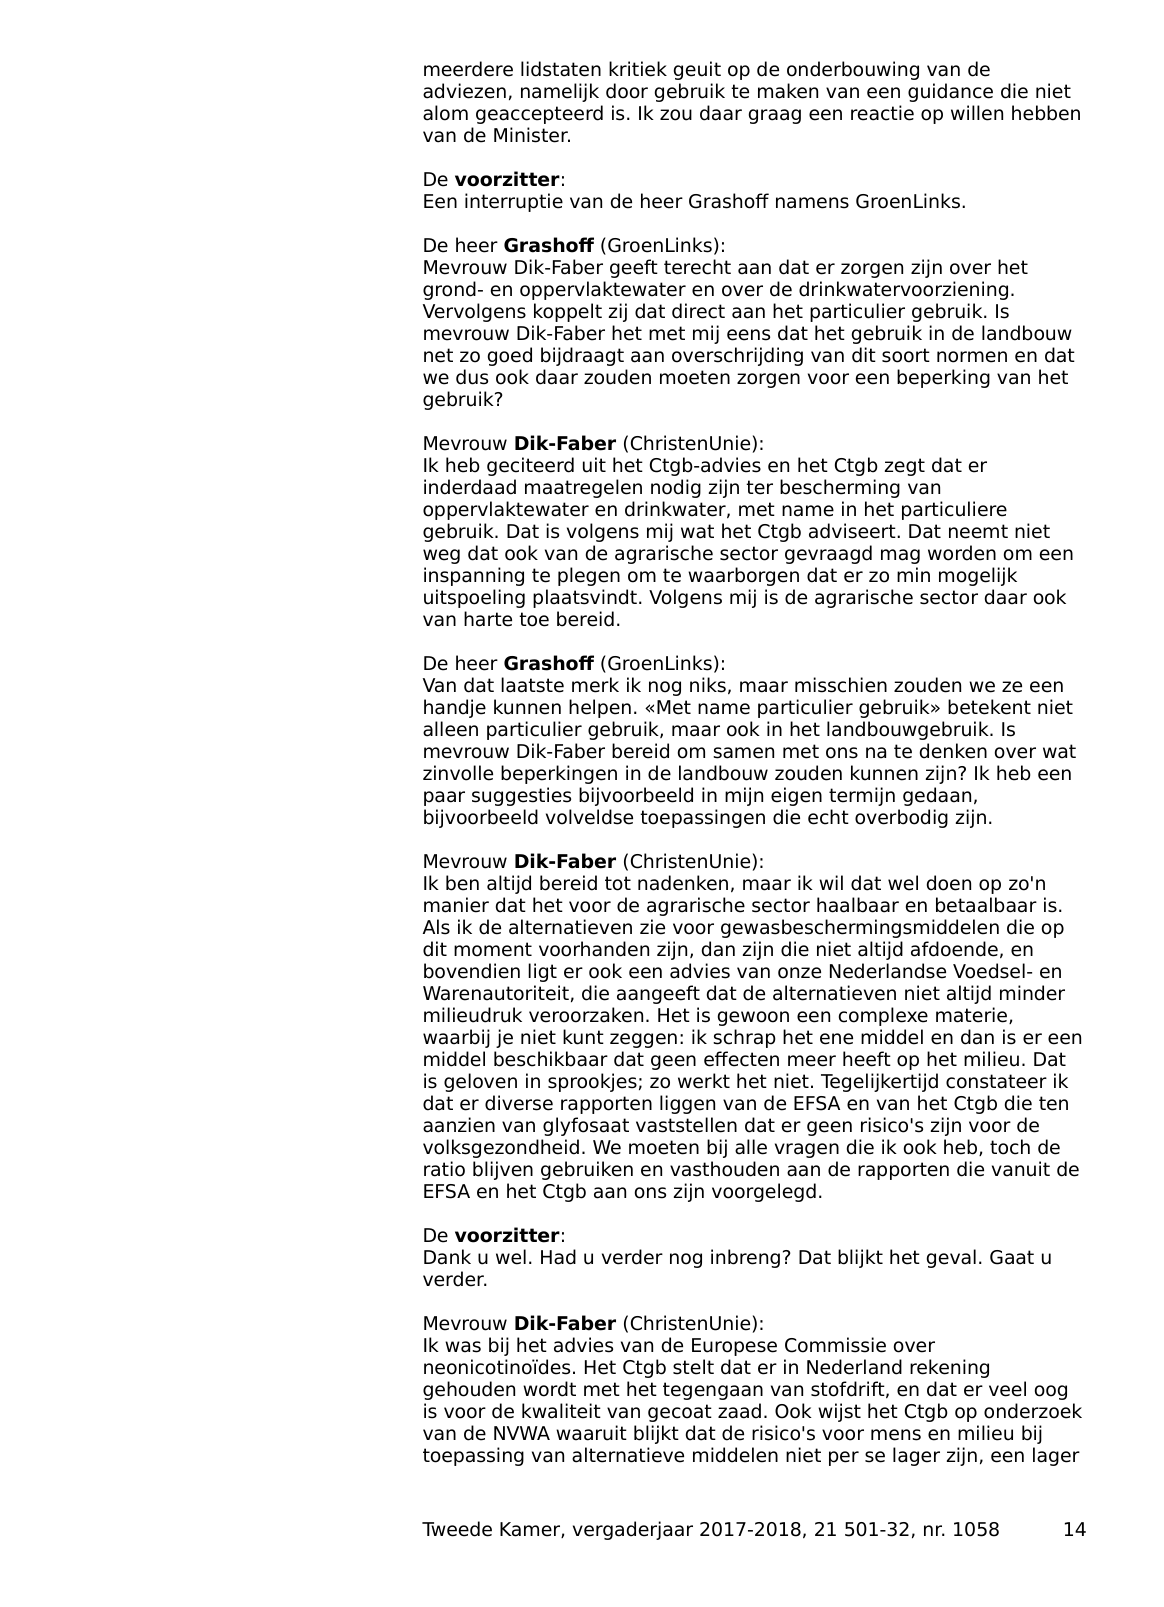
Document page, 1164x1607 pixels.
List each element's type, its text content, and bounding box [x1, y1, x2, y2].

text Mevrouw Dik-Faber (ChristenUnie): [422, 433, 1087, 455]
text Mevrouw Dik-Faber (ChristenUnie): [422, 851, 1087, 873]
text Van dat laatste merk ik nog niks, maar misschien zouden we ze een handje kunnen helpen. «Met name particulier gebruik» betekent niet alleen particulier gebruik, maar ook in het landbouwgebruik. Is mevrouw Dik-Faber bereid om samen met ons na te denken over wat zinvolle beperkingen in de landbouw zouden kunnen zijn? Ik heb een paar suggesties bijvoorbeeld in mijn eigen termijn gedaan, bijvoorbeeld volveldse toepassingen die echt overbodig zijn. [422, 675, 1087, 829]
text De heer Grashoff (GroenLinks): [422, 653, 1087, 675]
text meerdere lidstaten kritiek geuit op de onderbouwing van de adviezen, namelijk door gebruik te maken van een guidance die niet alom geaccepteerd is. Ik zou daar graag een reactie op willen hebben van de Minister. [422, 59, 1087, 147]
text Een interruptie van de heer Grashoff namens GroenLinks. [422, 191, 1087, 213]
text Ik was bij het advies van de Europese Commissie over neonicotinoïdes. Het Ctgb stelt dat er in Nederland rekening gehouden wordt met het tegengaan van stofdrift, en dat er veel oog is voor de kwaliteit van gecoat zaad. Ook wijst het Ctgb op onderzoek van de NVWA waaruit blijkt dat de risico's voor mens en milieu bij toepassing van alternatieve middelen niet per se lager zijn, een lager [422, 1335, 1087, 1467]
text Ik heb geciteerd uit het Ctgb-advies en het Ctgb zegt dat er inderdaad maatregelen nodig zijn ter bescherming van oppervlaktewater en drinkwater, met name in het particuliere gebruik. Dat is volgens mij wat het Ctgb adviseert. Dat neemt niet weg dat ook van de agrarische sector gevraagd mag worden om een inspanning te plegen om te waarborgen dat er zo min mogelijk uitspoeling plaatsvindt. Volgens mij is de agrarische sector daar ook van harte toe bereid. [422, 455, 1087, 631]
text De voorzitter: [422, 1225, 1087, 1247]
text De heer Grashoff (GroenLinks): [422, 235, 1087, 257]
text Dank u wel. Had u verder nog inbreng? Dat blijkt het geval. Gaat u verder. [422, 1247, 1087, 1291]
text Ik ben altijd bereid tot nadenken, maar ik wil dat wel doen op zo'n manier dat het voor de agrarische sector haalbaar en betaalbaar is. Als ik de alternatieven zie voor gewasbeschermingsmiddelen die op dit moment voorhanden zijn, dan zijn die niet altijd afdoende, en bovendien ligt er ook een advies van onze Nederlandse Voedsel- en Warenautoriteit, die aangeeft dat de alternatieven niet altijd minder milieudruk veroorzaken. Het is gewoon een complexe materie, waarbij je niet kunt zeggen: ik schrap het ene middel en dan is er een middel beschikbaar dat geen effecten meer heeft op het milieu. Dat is geloven in sprookjes; zo werkt het niet. Tegelijkertijd constateer ik dat er diverse rapporten liggen van de EFSA en van het Ctgb die ten aanzien van glyfosaat vaststellen dat er geen risico's zijn voor de volksgezondheid. We moeten bij alle vragen die ik ook heb, toch de ratio blijven gebruiken en vasthouden aan de rapporten die vanuit de EFSA en het Ctgb aan ons zijn voorgelegd. [422, 873, 1087, 1203]
text Mevrouw Dik-Faber geeft terecht aan dat er zorgen zijn over het grond- en oppervlaktewater en over de drinkwatervoorziening. Vervolgens koppelt zij dat direct aan het particulier gebruik. Is mevrouw Dik-Faber het met mij eens dat het gebruik in de landbouw net zo goed bijdraagt aan overschrijding van dit soort normen en dat we dus ook daar zouden moeten zorgen voor een beperking van het gebruik? [422, 257, 1087, 411]
text De voorzitter: [422, 169, 1087, 191]
text Mevrouw Dik-Faber (ChristenUnie): [422, 1313, 1087, 1335]
